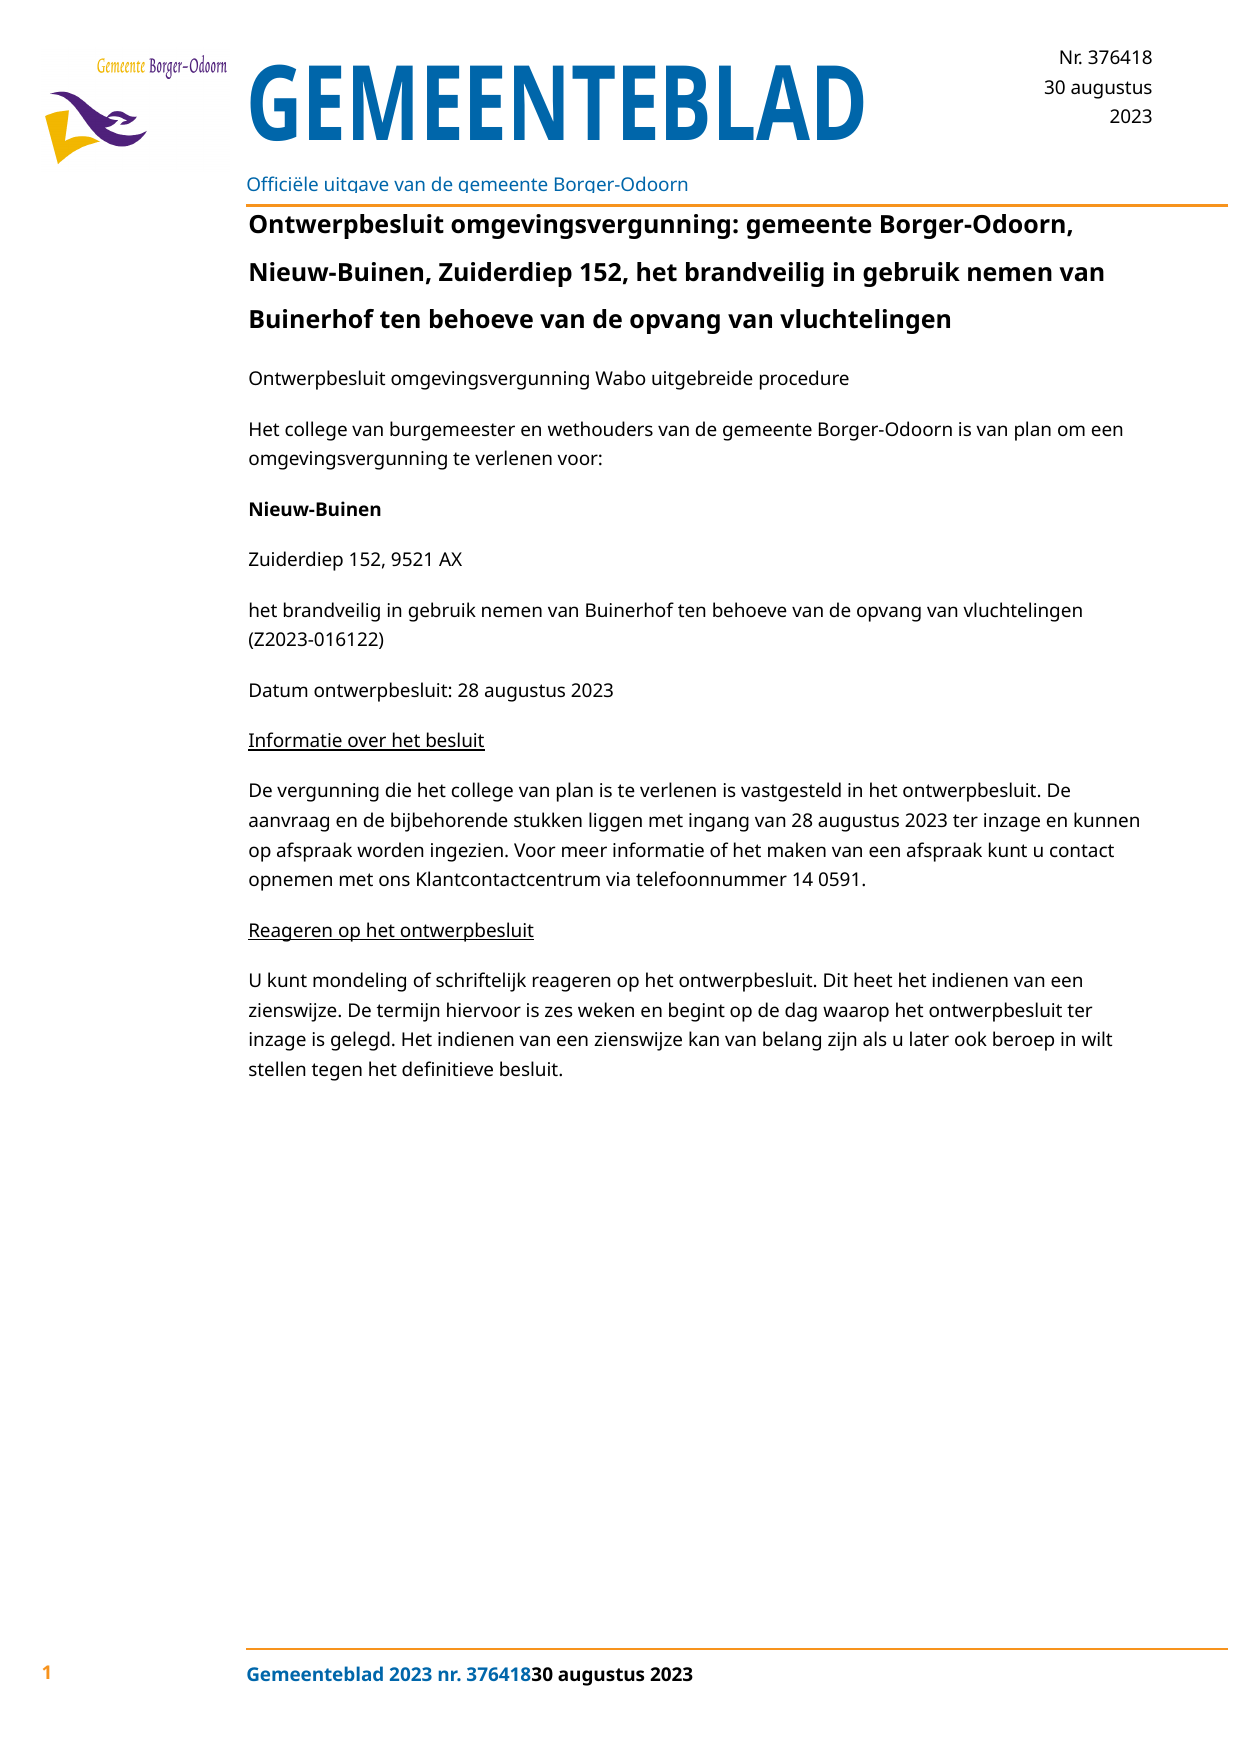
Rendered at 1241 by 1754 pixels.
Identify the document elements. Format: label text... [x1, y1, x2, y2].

text Reageren op het ontwerpbesluit [248, 917, 1152, 942]
text Zuiderdiep 152, 9521 AX [248, 546, 1152, 572]
picture [41, 47, 231, 172]
text Datum ontwerpbesluit: 28 augustus 2023 [248, 677, 1152, 702]
text U kunt mondeling of schriftelijk reageren op het ontwerpbesluit. Dit heet het indienen van een zienswijze. De termijn hiervoor is zes weken en begint op de dag waarop het ontwerpbesluit ter inzage is gelegd. Het indienen van een zienswijze kan van belang zijn als u later ook beroep in wilt stellen tegen het definitieve besluit. [248, 967, 1152, 1082]
text Het college van burgemeester en wethouders van de gemeente Borger-Odoorn is van plan om een omgevingsvergunning te verlenen voor: [248, 416, 1152, 471]
text De vergunning die het college van plan is te verlenen is vastgesteld in het ontwerpbesluit. De aanvraag en de bijbehorende stukken liggen met ingang van 28 augustus 2023 ter inzage en kunnen op afspraak worden ingezien. Voor meer informatie of het maken van een afspraak kunt u contact opnemen met ons Klantcontactcentrum via telefoonnummer 14 0591. [248, 778, 1152, 892]
text Ontwerpbesluit omgevingsvergunning Wabo uitgebreide procedure [248, 366, 1152, 391]
text Informatie over het besluit [248, 727, 1152, 753]
text Ontwerpbesluit omgevingsvergunning: gemeente Borger-Odoorn, Nieuw-Buinen, Zuiderdiep 152, het brandveilig in gebruik nemen van Buinerhof ten behoeve van de opvang van vluchtelingen [248, 207, 1152, 336]
text het brandveilig in gebruik nemen van Buinerhof ten behoeve van de opvang van vluchtelingen (Z2023-016122) [248, 597, 1152, 652]
text Nieuw-Buinen [248, 496, 1152, 522]
